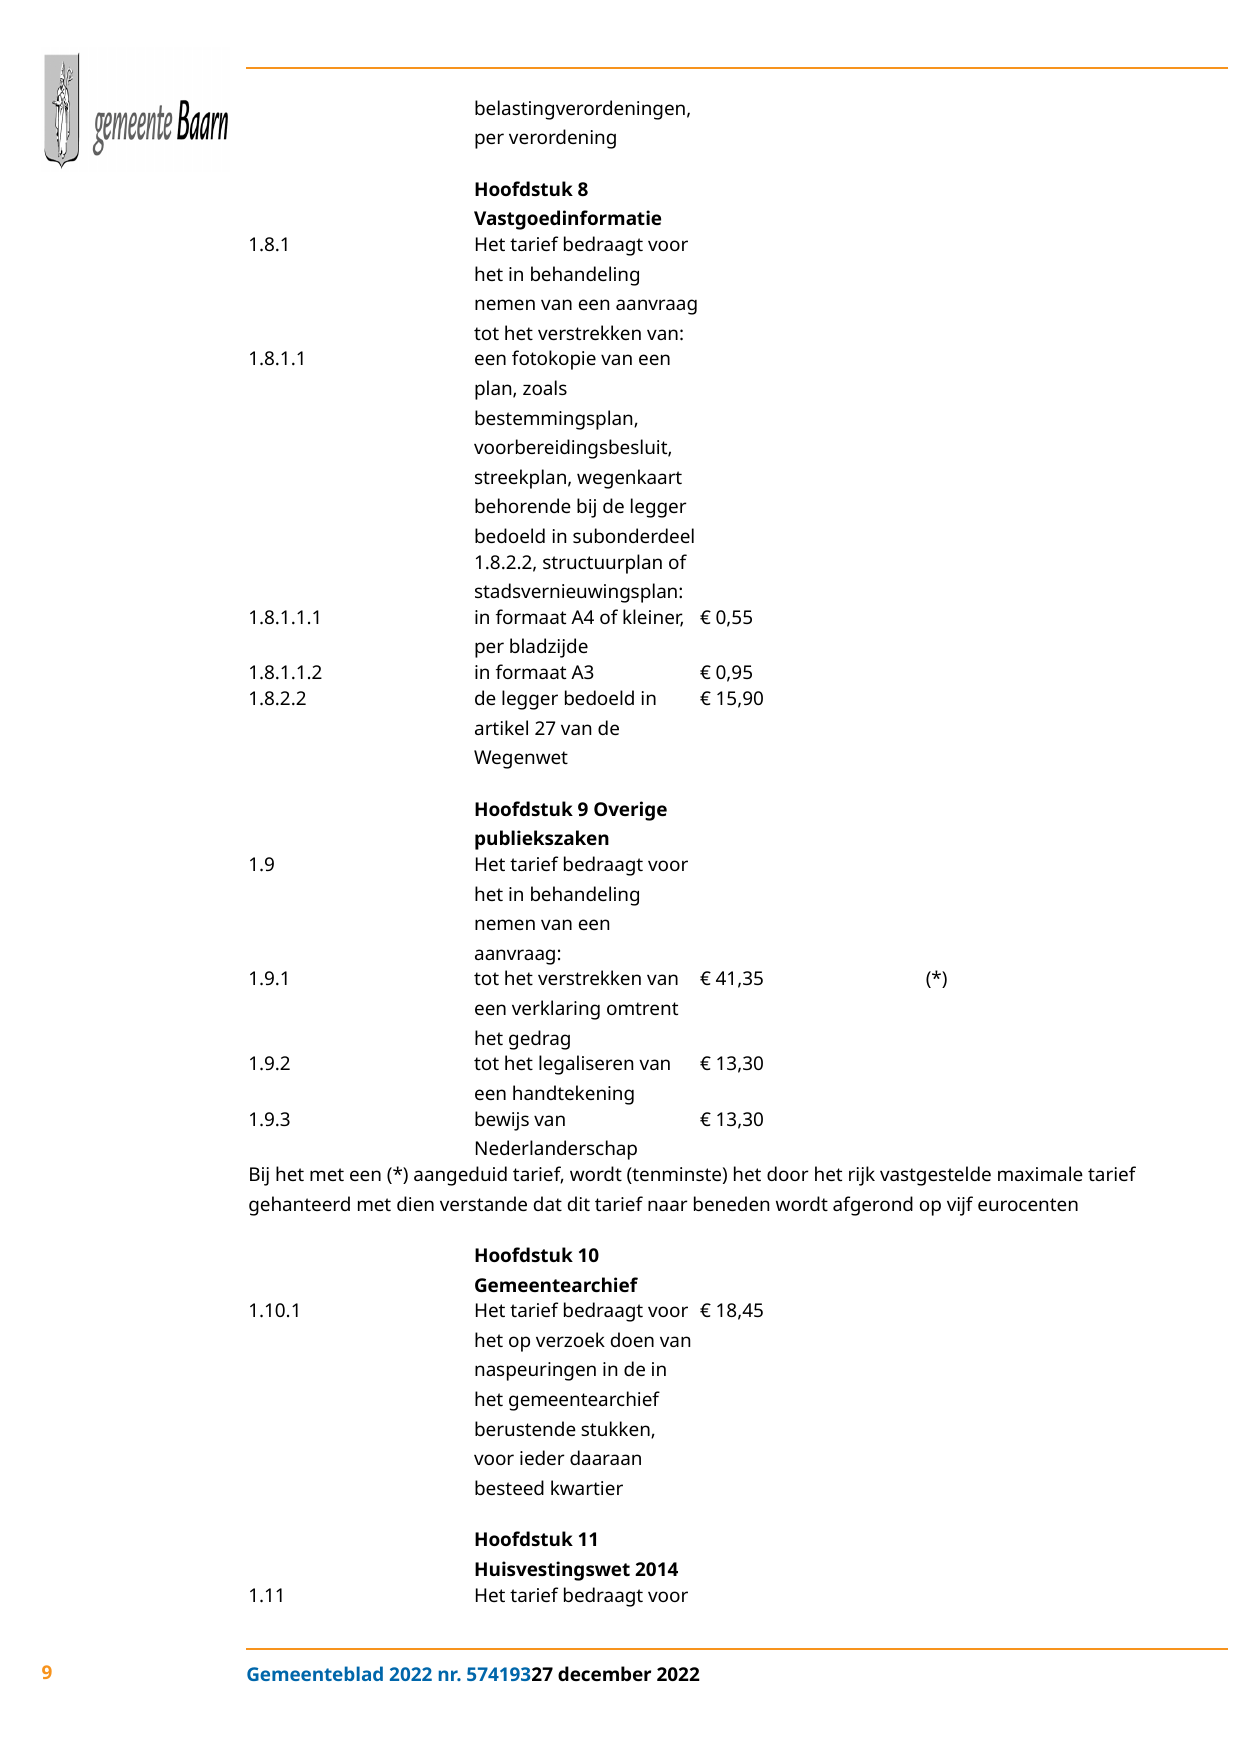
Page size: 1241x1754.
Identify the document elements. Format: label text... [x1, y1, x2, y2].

table_cell 1.9 [248, 851, 474, 966]
table_cell Hoofdstuk 11 Huisvestingswet 2014 [474, 1526, 700, 1582]
table_cell € 41,35 [700, 966, 926, 1051]
table_cell [700, 549, 926, 604]
table_cell belastingverordeningen, per verordening [474, 95, 700, 150]
table_cell 1.8.1.1 [248, 346, 474, 549]
table_cell [248, 95, 474, 150]
table_cell [248, 1501, 474, 1526]
table_cell [700, 851, 926, 966]
table_cell [474, 150, 700, 176]
table_cell [700, 1582, 926, 1607]
table_cell Hoofdstuk 8 Vastgoedinformatie [474, 176, 700, 231]
table_cell Het tarief bedraagt voor het in behandeling nemen van een aanvraag tot het verstrekken van: [474, 231, 700, 346]
table_cell € 0,55 [700, 604, 926, 659]
table_cell [248, 150, 474, 176]
table_cell [926, 231, 1152, 346]
table_cell 1.9.1 [248, 966, 474, 1051]
picture [41, 47, 231, 172]
table_cell € 15,90 [700, 685, 926, 770]
table_cell (*) [926, 966, 1152, 1051]
table_cell [926, 1216, 1152, 1242]
table_cell € 0,95 [700, 660, 926, 685]
table_cell [926, 604, 1152, 659]
table_cell [248, 549, 474, 604]
table_cell een fotokopie van een plan, zoals bestemmingsplan, voorbereidingsbesluit, streekplan, wegenkaart behorende bij de legger bedoeld in subonderdeel [474, 346, 700, 549]
table_cell [700, 95, 926, 150]
table_cell [248, 176, 474, 231]
table_cell [926, 1051, 1152, 1106]
table_cell 1.8.2.2 [248, 685, 474, 770]
table_cell [926, 770, 1152, 796]
table_cell [474, 1501, 700, 1526]
table_cell 1.11 [248, 1582, 474, 1607]
table_cell 1.9.3 [248, 1106, 474, 1161]
table_cell in formaat A3 [474, 660, 700, 685]
table_cell [700, 796, 926, 851]
table_cell [248, 770, 474, 796]
table_cell [248, 1526, 474, 1582]
table_cell de legger bedoeld in artikel 27 van de Wegenwet [474, 685, 700, 770]
table_cell Hoofdstuk 9 Overige publiekszaken [474, 796, 700, 851]
table_cell [474, 1216, 700, 1242]
table_cell [926, 1526, 1152, 1582]
table_cell [926, 346, 1152, 549]
table_cell [474, 770, 700, 796]
table_cell [700, 231, 926, 346]
table_cell [926, 95, 1152, 150]
table_cell 1.8.1 [248, 231, 474, 346]
table_cell [700, 1216, 926, 1242]
table_cell 1.9.2 [248, 1051, 474, 1106]
table_cell [926, 549, 1152, 604]
table_cell [926, 685, 1152, 770]
table_cell 1.8.2.2, structuurplan of stadsvernieuwingsplan: [474, 549, 700, 604]
table_cell tot het legaliseren van een handtekening [474, 1051, 700, 1106]
table_cell Het tarief bedraagt voor het op verzoek doen van naspeuringen in de in het gemeentearchief berustende stukken, voor ieder daaraan besteed kwartier [474, 1298, 700, 1501]
table_cell [926, 1582, 1152, 1607]
table_cell 1.8.1.1.1 [248, 604, 474, 659]
table_cell 1.10.1 [248, 1298, 474, 1501]
table_cell [926, 1106, 1152, 1161]
table_cell [700, 176, 926, 231]
table_cell € 18,45 [700, 1298, 926, 1501]
table_cell tot het verstrekken van een verklaring omtrent het gedrag [474, 966, 700, 1051]
table_cell [926, 1298, 1152, 1501]
table_cell Het tarief bedraagt voor [474, 1582, 700, 1607]
table_cell [248, 1216, 474, 1242]
table_cell [926, 796, 1152, 851]
table_cell [700, 1501, 926, 1526]
table_cell in formaat A4 of kleiner, per bladzijde [474, 604, 700, 659]
table_cell bewijs van Nederlanderschap [474, 1106, 700, 1161]
table_cell 1.8.1.1.2 [248, 660, 474, 685]
table_cell [248, 796, 474, 851]
table_cell [926, 660, 1152, 685]
table_cell [700, 770, 926, 796]
table_cell [700, 150, 926, 176]
table_cell [926, 1242, 1152, 1297]
table_cell [926, 176, 1152, 231]
table_cell [700, 1242, 926, 1297]
table_cell [926, 150, 1152, 176]
table_cell € 13,30 [700, 1051, 926, 1106]
table_cell [248, 1242, 474, 1297]
table_cell [700, 346, 926, 549]
table_cell [700, 1526, 926, 1582]
table_cell Hoofdstuk 10 Gemeentearchief [474, 1242, 700, 1297]
table_cell Het tarief bedraagt voor het in behandeling nemen van een aanvraag: [474, 851, 700, 966]
table_cell Bij het met een (*) aangeduid tarief, wordt (tenminste) het door het rijk vastgestelde maximale tarief gehanteerd met dien verstande dat dit tarief naar beneden wordt afgerond op vijf eurocenten [248, 1161, 1152, 1216]
table_cell [926, 1501, 1152, 1526]
table_cell [926, 851, 1152, 966]
table_cell € 13,30 [700, 1106, 926, 1161]
